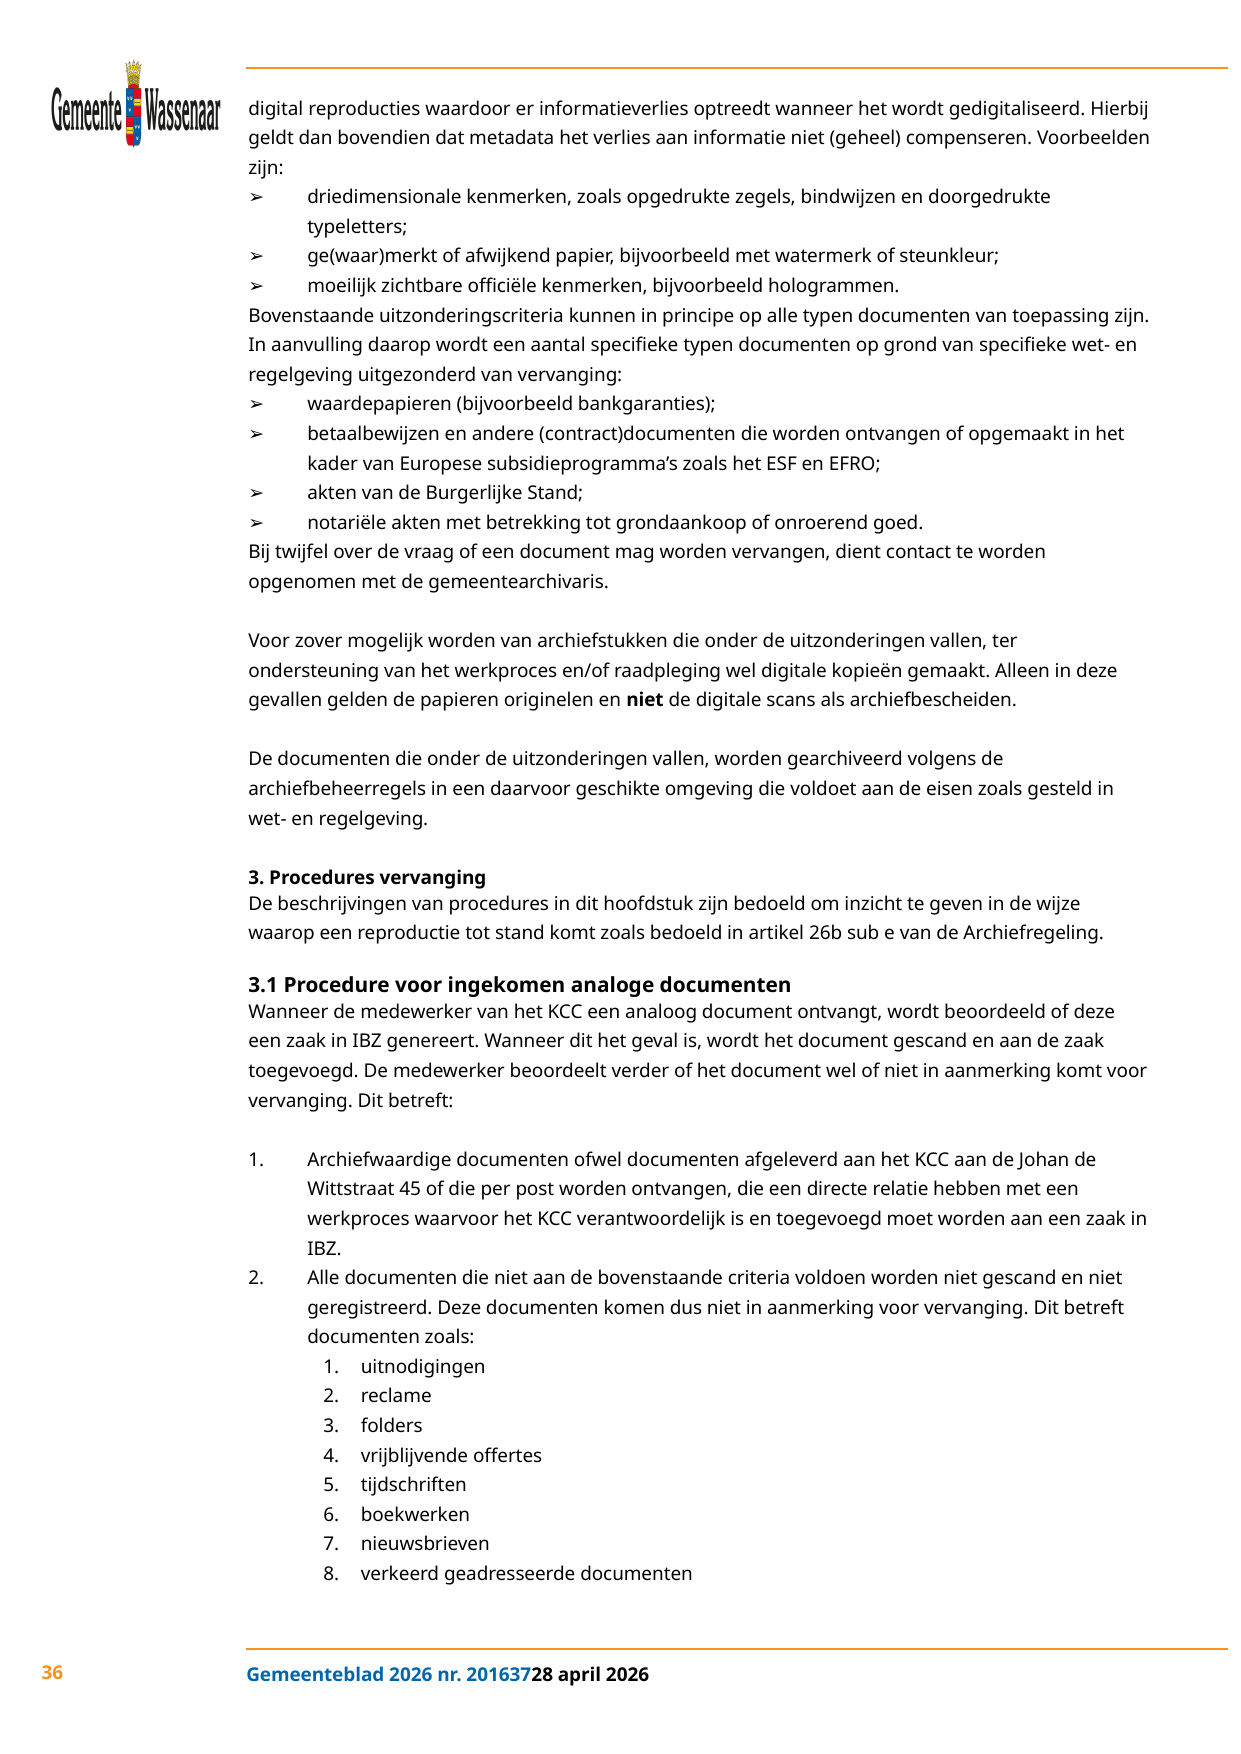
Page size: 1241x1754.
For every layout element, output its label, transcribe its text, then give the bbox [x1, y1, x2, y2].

picture [41, 47, 231, 172]
list ge(waar)merkt of afwijkend papier, bijvoorbeeld met watermerk of steunkleur; [248, 243, 1152, 268]
text digital reproducties waardoor er informatieverlies optreedt wanneer het wordt gedigitaliseerd. Hierbij geldt dan bovendien dat metadata het verlies aan informatie niet (geheel) compenseren. Voorbeelden zijn: [248, 95, 1152, 180]
list moeilijk zichtbare officiële kenmerken, bijvoorbeeld hologrammen. [248, 272, 1152, 298]
text De documenten die onder de uitzonderingen vallen, worden gearchiveerd volgens de archiefbeheerregels in een daarvoor geschikte omgeving die voldoet aan de eisen zoals gesteld in wet- en regelgeving. [248, 746, 1152, 831]
list notariële akten met betrekking tot grondaankoop of onroerend goed. [248, 509, 1152, 535]
list nieuwsbrieven [323, 1531, 1152, 1556]
text Bij twijfel over de vraag of een document mag worden vervangen, dient contact te worden opgenomen met de gemeentearchivaris. [248, 538, 1152, 594]
list folders [323, 1412, 1152, 1438]
list akten van de Burgerlijke Stand; [248, 479, 1152, 505]
list verkeerd geadresseerde documenten [323, 1560, 1152, 1586]
list reclame [323, 1383, 1152, 1408]
list boekwerken [323, 1501, 1152, 1527]
list vrijblijvende offertes [323, 1442, 1152, 1468]
text Bovenstaande uitzonderingscriteria kunnen in principe op alle typen documenten van toepassing zijn. In aanvulling daarop wordt een aantal specifieke typen documenten op grond van specifieke wet- en regelgeving uitgezonderd van vervanging: [248, 302, 1152, 387]
list uitnodigingen [323, 1353, 1152, 1379]
text Wanneer de medewerker van het KCC een analoog document ontvangt, wordt beoordeeld of deze een zaak in IBZ genereert. Wanneer dit het geval is, wordt het document gescand en aan de zaak toegevoegd. De medewerker beoordeelt verder of het document wel of niet in aanmerking komt voor vervanging. Dit betreft: [248, 998, 1152, 1113]
list Alle documenten die niet aan de bovenstaande criteria voldoen worden niet gescand en niet geregistreerd. Deze documenten komen dus niet in aanmerking voor vervanging. Dit betreft documenten zoals: [248, 1264, 1152, 1349]
list betaalbewijzen en andere (contract)documenten die worden ontvangen of opgemaakt in het kader van Europese subsidieprogramma’s zoals het ESF en EFRO; [248, 420, 1152, 476]
list Archiefwaardige documenten ofwel documenten afgeleverd aan het KCC aan de Johan de Wittstraat 45 of die per post worden ontvangen, die een directe relatie hebben met een werkproces waarvoor het KCC verantwoordelijk is en toegevoegd moet worden aan een zaak in IBZ. [248, 1146, 1152, 1261]
list tijdschriften [323, 1471, 1152, 1497]
text Voor zover mogelijk worden van archiefstukken die onder de uitzonderingen vallen, ter ondersteuning van het werkproces en/of raadpleging wel digitale kopieën gemaakt. Alleen in deze gevallen gelden de papieren originelen en niet de digitale scans als archiefbescheiden. [248, 627, 1152, 712]
text 3.1 Procedure voor ingekomen analoge documenten [248, 970, 1152, 998]
text De beschrijvingen van procedures in dit hoofdstuk zijn bedoeld om inzicht te geven in de wijze waarop een reproductie tot stand komt zoals bedoeld in artikel 26b sub e van de Archiefregeling. [248, 890, 1152, 945]
list waardepapieren (bijvoorbeeld bankgaranties); [248, 391, 1152, 416]
text 3. Procedures vervanging [248, 864, 1152, 890]
list driedimensionale kenmerken, zoals opgedrukte zegels, bindwijzen en doorgedrukte typeletters; [248, 183, 1152, 239]
